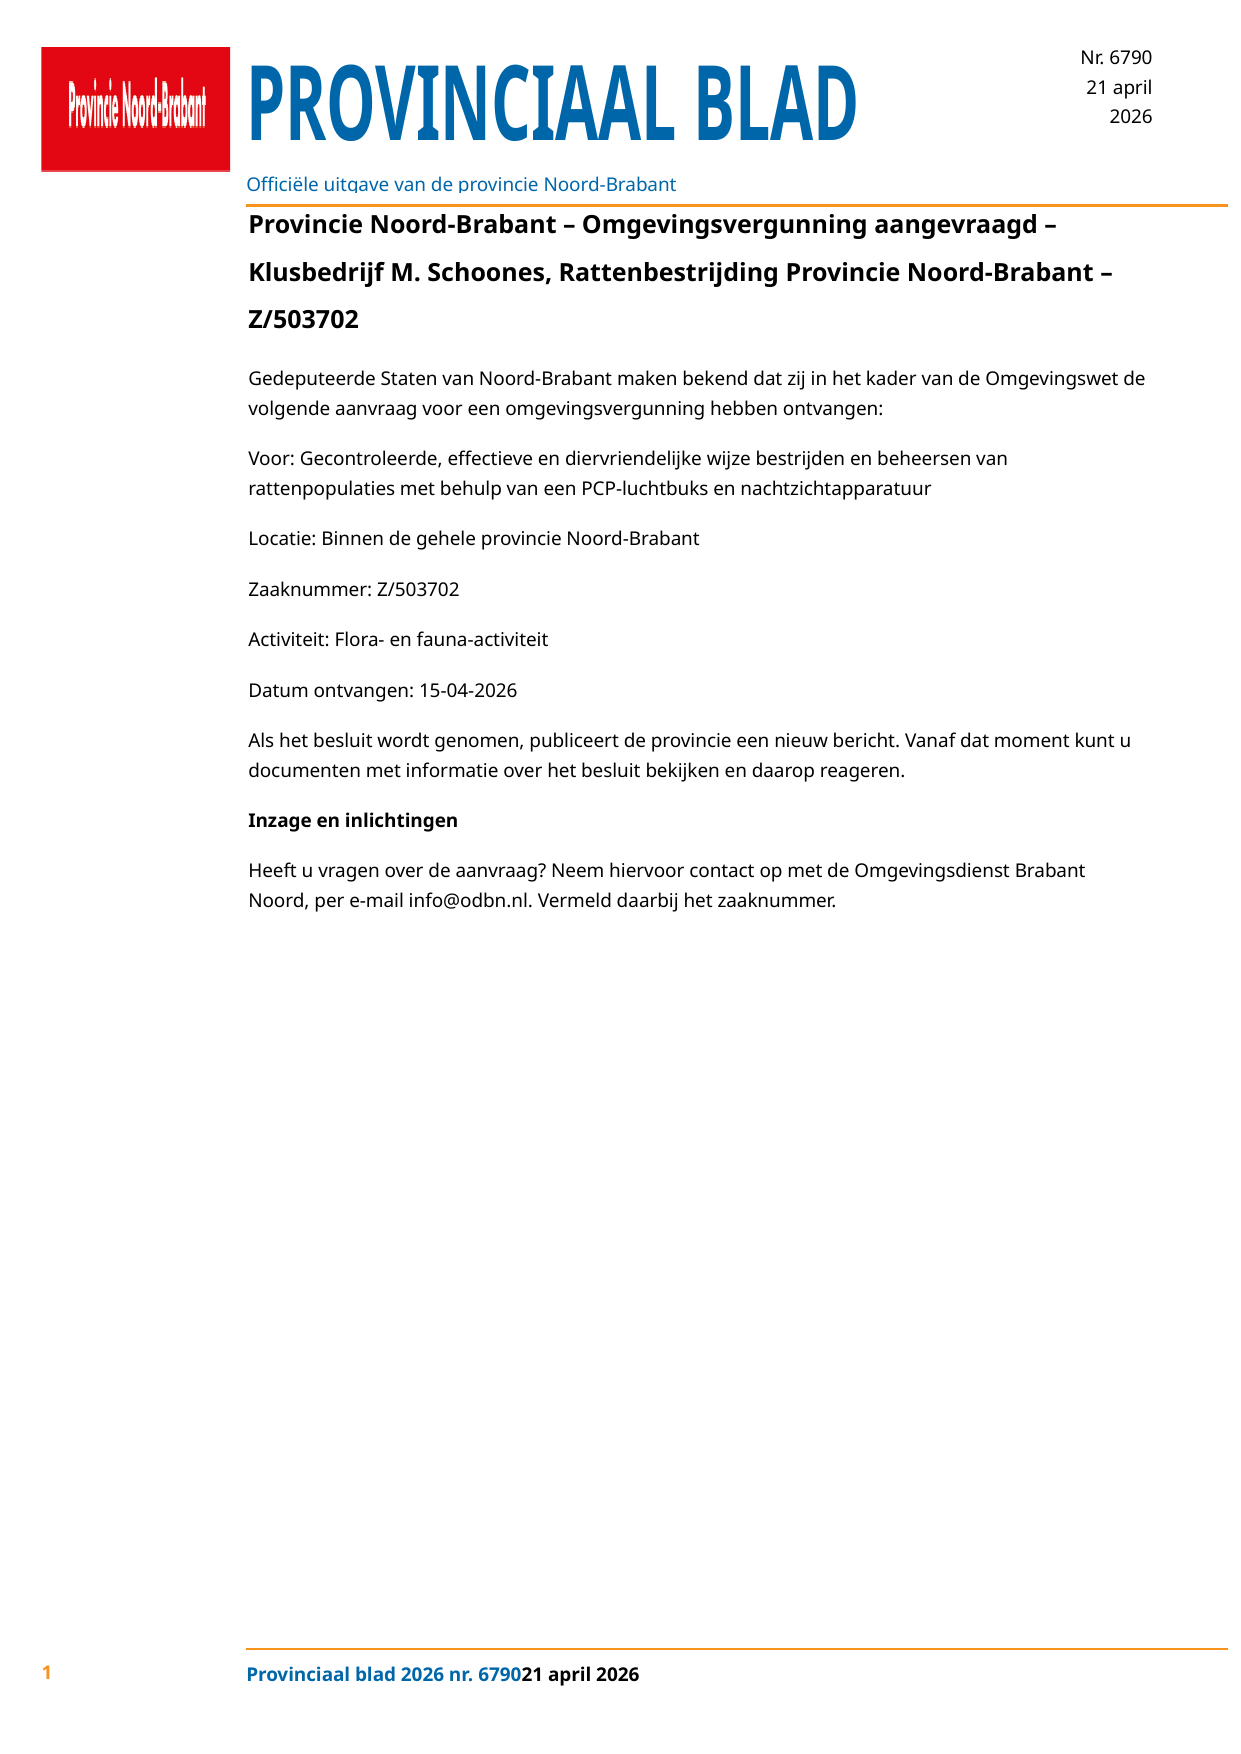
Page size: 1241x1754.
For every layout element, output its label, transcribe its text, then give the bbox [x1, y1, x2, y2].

text Provincie Noord-Brabant – Omgevingsvergunning aangevraagd – Klusbedrijf M. Schoones, Rattenbestrijding Provincie Noord-Brabant – Z/503702 [248, 207, 1152, 336]
text Heeft u vragen over de aanvraag? Neem hiervoor contact op met de Omgevingsdienst Brabant Noord, per e-mail info@odbn.nl. Vermeld daarbij het zaaknummer. [248, 858, 1152, 913]
text Gedeputeerde Staten van Noord-Brabant maken bekend dat zij in het kader van de Omgevingswet de volgende aanvraag voor een omgevingsvergunning hebben ontvangen: [248, 366, 1152, 421]
text Activiteit: Flora- en fauna-activiteit [248, 626, 1152, 652]
text Als het besluit wordt genomen, publiceert de provincie een nieuw bericht. Vanaf dat moment kunt u documenten met informatie over het besluit bekijken en daarop reageren. [248, 727, 1152, 782]
text Datum ontvangen: 15-04-2026 [248, 677, 1152, 702]
text Zaaknummer: Z/503702 [248, 576, 1152, 602]
text Voor: Gecontroleerde, effectieve en diervriendelijke wijze bestrijden en beheersen van rattenpopulaties met behulp van een PCP-luchtbuks en nachtzichtapparatuur [248, 446, 1152, 501]
text Inzage en inlichtingen [248, 807, 1152, 833]
text Locatie: Binnen de gehele provincie Noord‑Brabant [248, 526, 1152, 551]
picture [41, 47, 231, 172]
